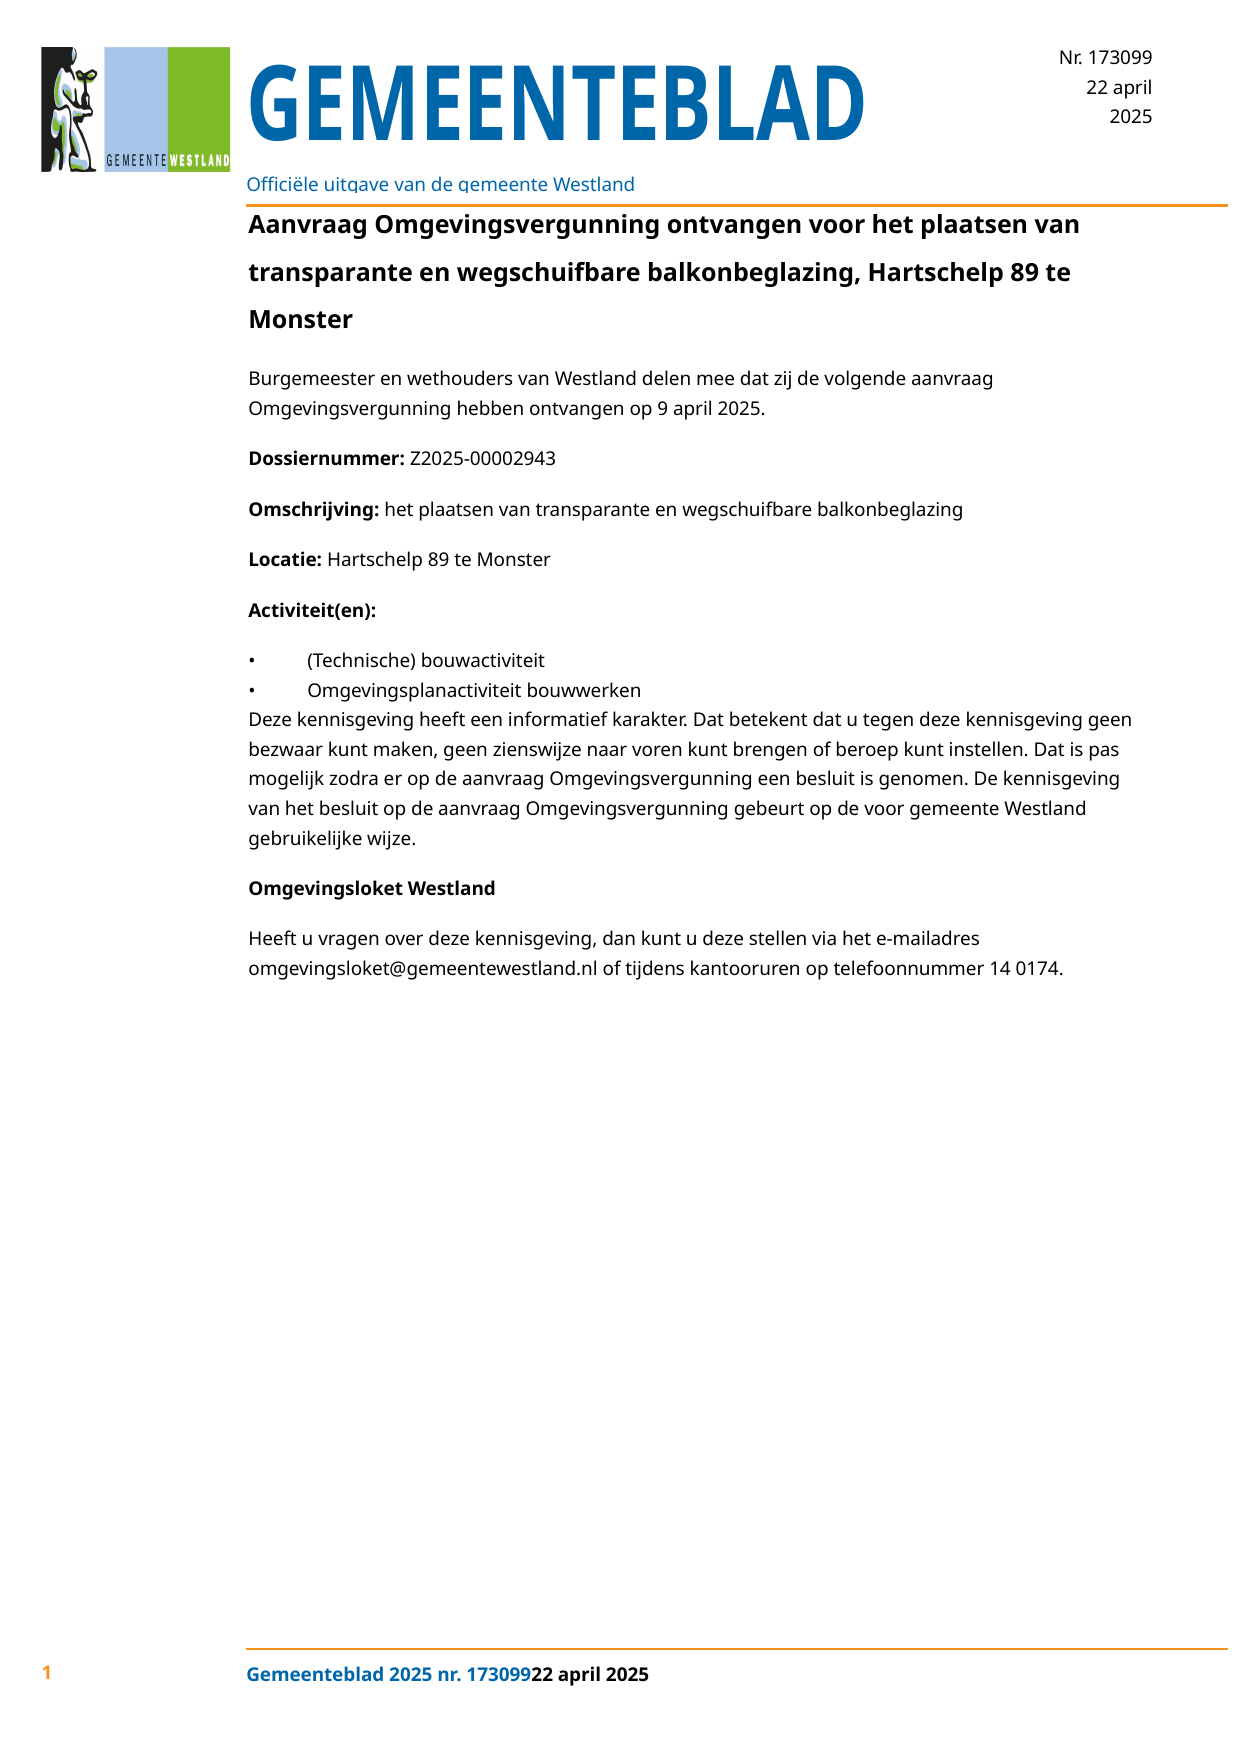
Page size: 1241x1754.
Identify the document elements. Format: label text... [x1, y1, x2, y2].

text Activiteit(en): [248, 597, 1152, 622]
text Aanvraag Omgevingsvergunning ontvangen voor het plaatsen van transparante en wegschuifbare balkonbeglazing, Hartschelp 89 te Monster [248, 207, 1152, 336]
text Omschrijving: het plaatsen van transparante en wegschuifbare balkonbeglazing [248, 496, 1152, 522]
text Burgemeester en wethouders van Westland delen mee dat zij de volgende aanvraag Omgevingsvergunning hebben ontvangen op 9 april 2025. [248, 366, 1152, 421]
text Dossiernummer: Z2025-00002943 [248, 446, 1152, 471]
text Omgevingsloket Westland [248, 875, 1152, 901]
list Omgevingsplanactiviteit bouwwerken [248, 677, 1152, 702]
text Deze kennisgeving heeft een informatief karakter. Dat betekent dat u tegen deze kennisgeving geen bezwaar kunt maken, geen zienswijze naar voren kunt brengen of beroep kunt instellen. Dat is pas mogelijk zodra er op de aanvraag Omgevingsvergunning een besluit is genomen. De kennisgeving van het besluit op de aanvraag Omgevingsvergunning gebeurt op de voor gemeente Westland gebruikelijke wijze. [248, 706, 1152, 850]
text Locatie: Hartschelp 89 te Monster [248, 546, 1152, 572]
text Heeft u vragen over deze kennisgeving, dan kunt u deze stellen via het e-mailadres omgevingsloket@gemeentewestland.nl of tijdens kantooruren op telefoonnummer 14 0174. [248, 926, 1152, 981]
picture [41, 47, 231, 172]
list (Technische) bouwactiviteit [248, 647, 1152, 673]
